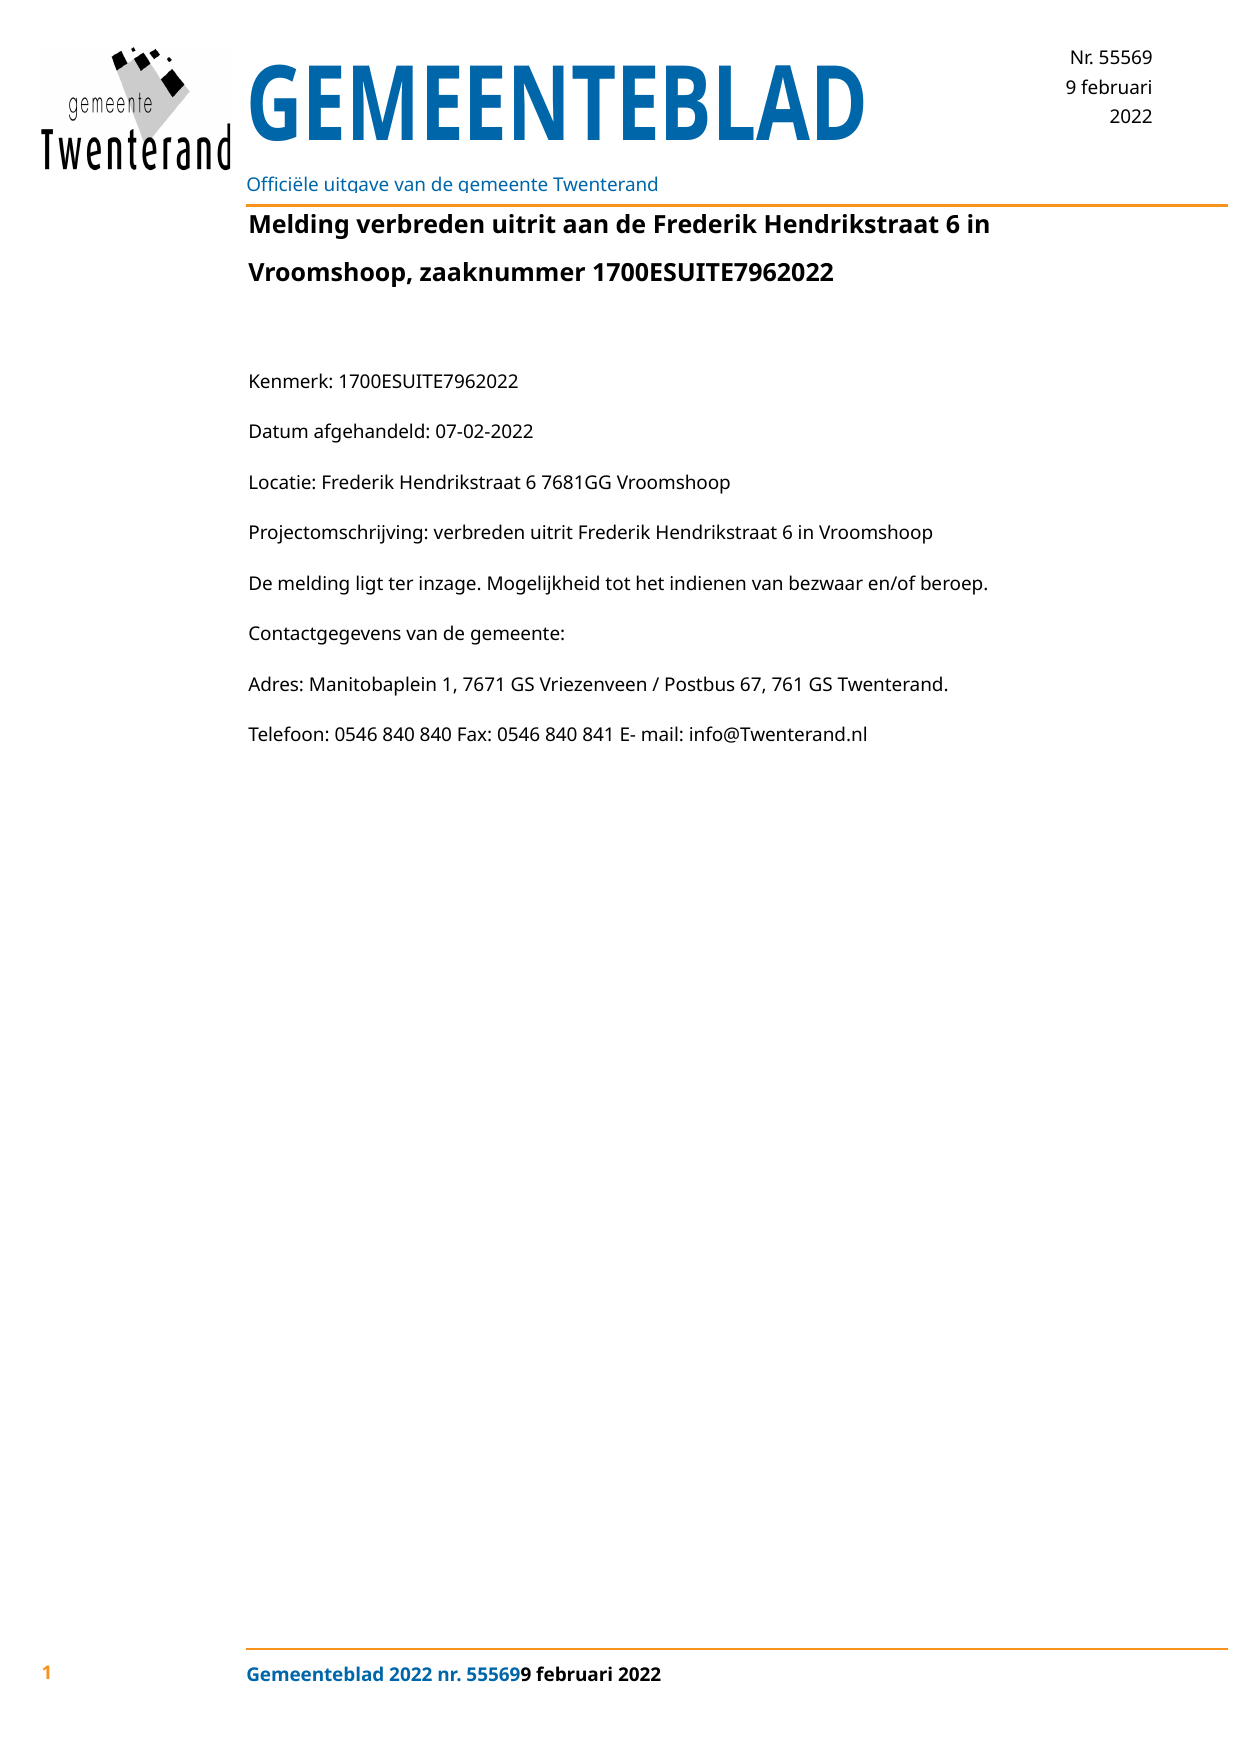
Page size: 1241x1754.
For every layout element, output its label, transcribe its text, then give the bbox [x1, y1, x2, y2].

picture [41, 47, 231, 172]
text Locatie: Frederik Hendrikstraat 6 7681GG Vroomshoop [248, 469, 1152, 495]
text Contactgegevens van de gemeente: [248, 620, 1152, 646]
text Kenmerk: 1700ESUITE7962022 [248, 368, 1152, 394]
text Adres: Manitobaplein 1, 7671 GS Vriezenveen / Postbus 67, 761 GS Twenterand. [248, 671, 1152, 697]
text Projectomschrijving: verbreden uitrit Frederik Hendrikstraat 6 in Vroomshoop [248, 519, 1152, 545]
text De melding ligt ter inzage. Mogelijkheid tot het indienen van bezwaar en/of beroep. [248, 570, 1152, 596]
text Telefoon: 0546 840 840 Fax: 0546 840 841 E- mail: info@Twenterand.nl [248, 721, 1152, 747]
text Melding verbreden uitrit aan de Frederik Hendrikstraat 6 in Vroomshoop, zaaknummer 1700ESUITE7962022 [248, 207, 1152, 288]
text Datum afgehandeld: 07-02-2022 [248, 419, 1152, 444]
